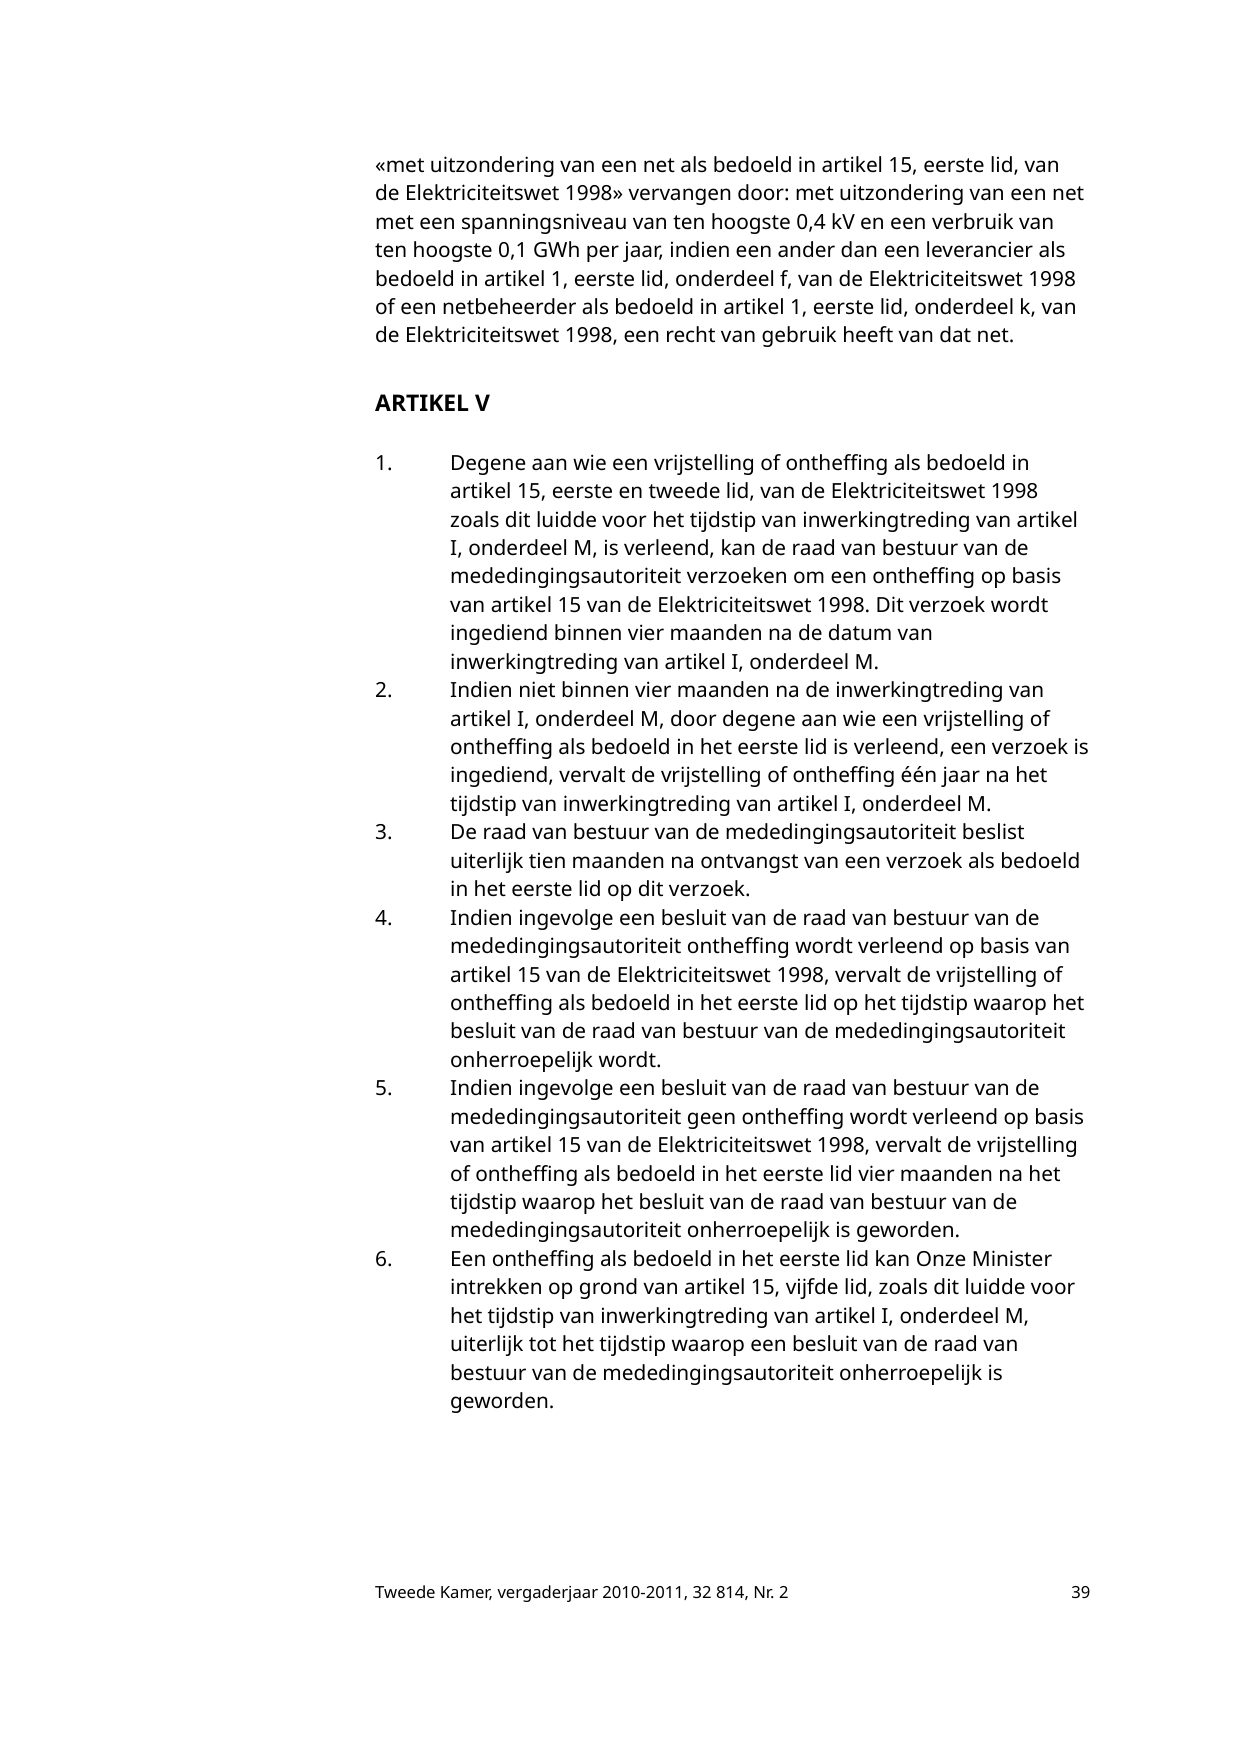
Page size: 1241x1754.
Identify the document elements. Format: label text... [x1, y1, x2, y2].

list Indien niet binnen vier maanden na de inwerkingtreding van artikel I, onderdeel M, door degene aan wie een vrijstelling of ontheffing als bedoeld in het eerste lid is verleend, een verzoek is ingediend, vervalt de vrijstelling of ontheffing één jaar na het tijdstip van inwerkingtreding van artikel I, onderdeel M. [375, 675, 1090, 817]
list Een ontheffing als bedoeld in het eerste lid kan Onze Minister intrekken op grond van artikel 15, vijfde lid, zoals dit luidde voor het tijdstip van inwerkingtreding van artikel I, onderdeel M, uiterlijk tot het tijdstip waarop een besluit van de raad van bestuur van de mededingingsautoriteit onherroepelijk is geworden. [375, 1244, 1090, 1415]
text «met uitzondering van een net als bedoeld in artikel 15, eerste lid, van de Elektriciteitswet 1998» vervangen door: met uitzondering van een net met een spanningsniveau van ten hoogste 0,4 kV en een verbruik van ten hoogste 0,1 GWh per jaar, indien een ander dan een leverancier als bedoeld in artikel 1, eerste lid, onderdeel f, van de Elektriciteitswet 1998 of een netbeheerder als bedoeld in artikel 1, eerste lid, onderdeel k, van de Elektriciteitswet 1998, een recht van gebruik heeft van dat net. [375, 150, 1090, 349]
list Indien ingevolge een besluit van de raad van bestuur van de mededingingsautoriteit geen ontheffing wordt verleend op basis van artikel 15 van de Elektriciteitswet 1998, vervalt de vrijstelling of ontheffing als bedoeld in het eerste lid vier maanden na het tijdstip waarop het besluit van de raad van bestuur van de mededingingsautoriteit onherroepelijk is geworden. [375, 1073, 1090, 1244]
list De raad van bestuur van de mededingingsautoriteit beslist uiterlijk tien maanden na ontvangst van een verzoek als bedoeld in het eerste lid op dit verzoek. [375, 817, 1090, 903]
subtitle ARTIKEL V [375, 387, 1090, 418]
list Degene aan wie een vrijstelling of ontheffing als bedoeld in artikel 15, eerste en tweede lid, van de Elektriciteitswet 1998 zoals dit luidde voor het tijdstip van inwerkingtreding van artikel I, onderdeel M, is verleend, kan de raad van bestuur van de mededingingsautoriteit verzoeken om een ontheffing op basis van artikel 15 van de Elektriciteitswet 1998. Dit verzoek wordt ingediend binnen vier maanden na de datum van inwerkingtreding van artikel I, onderdeel M. [375, 448, 1090, 675]
list Indien ingevolge een besluit van de raad van bestuur van de mededingingsautoriteit ontheffing wordt verleend op basis van artikel 15 van de Elektriciteitswet 1998, vervalt de vrijstelling of ontheffing als bedoeld in het eerste lid op het tijdstip waarop het besluit van de raad van bestuur van de mededingingsautoriteit onherroepelijk wordt. [375, 903, 1090, 1073]
